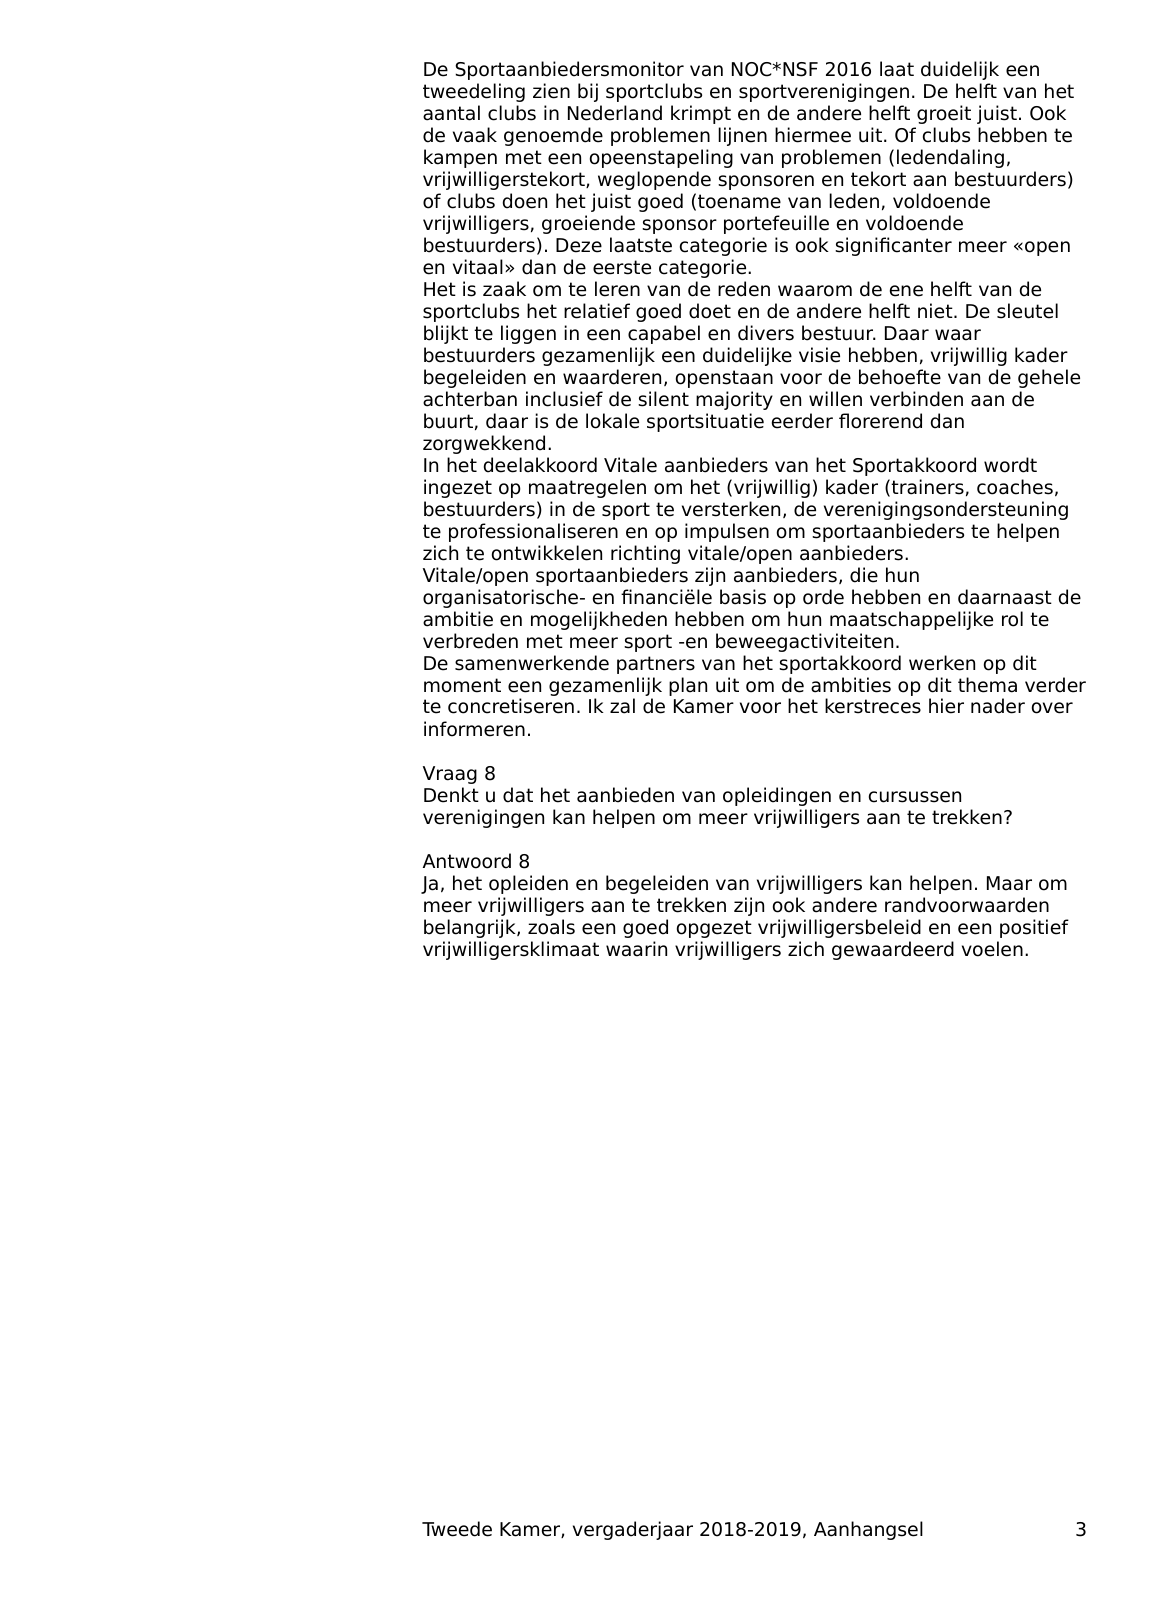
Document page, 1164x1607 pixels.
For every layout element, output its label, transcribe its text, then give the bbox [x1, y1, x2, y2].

text Antwoord 8 [422, 851, 1087, 873]
text Vraag 8 [422, 763, 1087, 784]
text Vitale/open sportaanbieders zijn aanbieders, die hun organisatorische- en financiële basis op orde hebben en daarnaast de ambitie en mogelijkheden hebben om hun maatschappelijke rol te verbreden met meer sport -en beweegactiviteiten. [422, 564, 1087, 652]
text De samenwerkende partners van het sportakkoord werken op dit moment een gezamenlijk plan uit om de ambities op dit thema verder te concretiseren. Ik zal de Kamer voor het kerstreces hier nader over informeren. [422, 652, 1087, 740]
text Ja, het opleiden en begeleiden van vrijwilligers kan helpen. Maar om meer vrijwilligers aan te trekken zijn ook andere randvoorwaarden belangrijk, zoals een goed opgezet vrijwilligersbeleid en een positief vrijwilligersklimaat waarin vrijwilligers zich gewaardeerd voelen. [422, 873, 1087, 961]
text De Sportaanbiedersmonitor van NOC*NSF 2016 laat duidelijk een tweedeling zien bij sportclubs en sportverenigingen. De helft van het aantal clubs in Nederland krimpt en de andere helft groeit juist. Ook de vaak genoemde problemen lijnen hiermee uit. Of clubs hebben te kampen met een opeenstapeling van problemen (ledendaling, vrijwilligerstekort, weglopende sponsoren en tekort aan bestuurders) of clubs doen het juist goed (toename van leden, voldoende vrijwilligers, groeiende sponsor portefeuille en voldoende bestuurders). Deze laatste categorie is ook significanter meer «open en vitaal» dan de eerste categorie. [422, 59, 1087, 279]
text Denkt u dat het aanbieden van opleidingen en cursussen verenigingen kan helpen om meer vrijwilligers aan te trekken? [422, 784, 1087, 828]
text Het is zaak om te leren van de reden waarom de ene helft van de sportclubs het relatief goed doet en de andere helft niet. De sleutel blijkt te liggen in een capabel en divers bestuur. Daar waar bestuurders gezamenlijk een duidelijke visie hebben, vrijwillig kader begeleiden en waarderen, openstaan voor de behoefte van de gehele achterban inclusief de silent majority en willen verbinden aan de buurt, daar is de lokale sportsituatie eerder florerend dan zorgwekkend. [422, 279, 1087, 455]
text In het deelakkoord Vitale aanbieders van het Sportakkoord wordt ingezet op maatregelen om het (vrijwillig) kader (trainers, coaches, bestuurders) in de sport te versterken, de verenigingsondersteuning te professionaliseren en op impulsen om sportaanbieders te helpen zich te ontwikkelen richting vitale/open aanbieders. [422, 455, 1087, 564]
